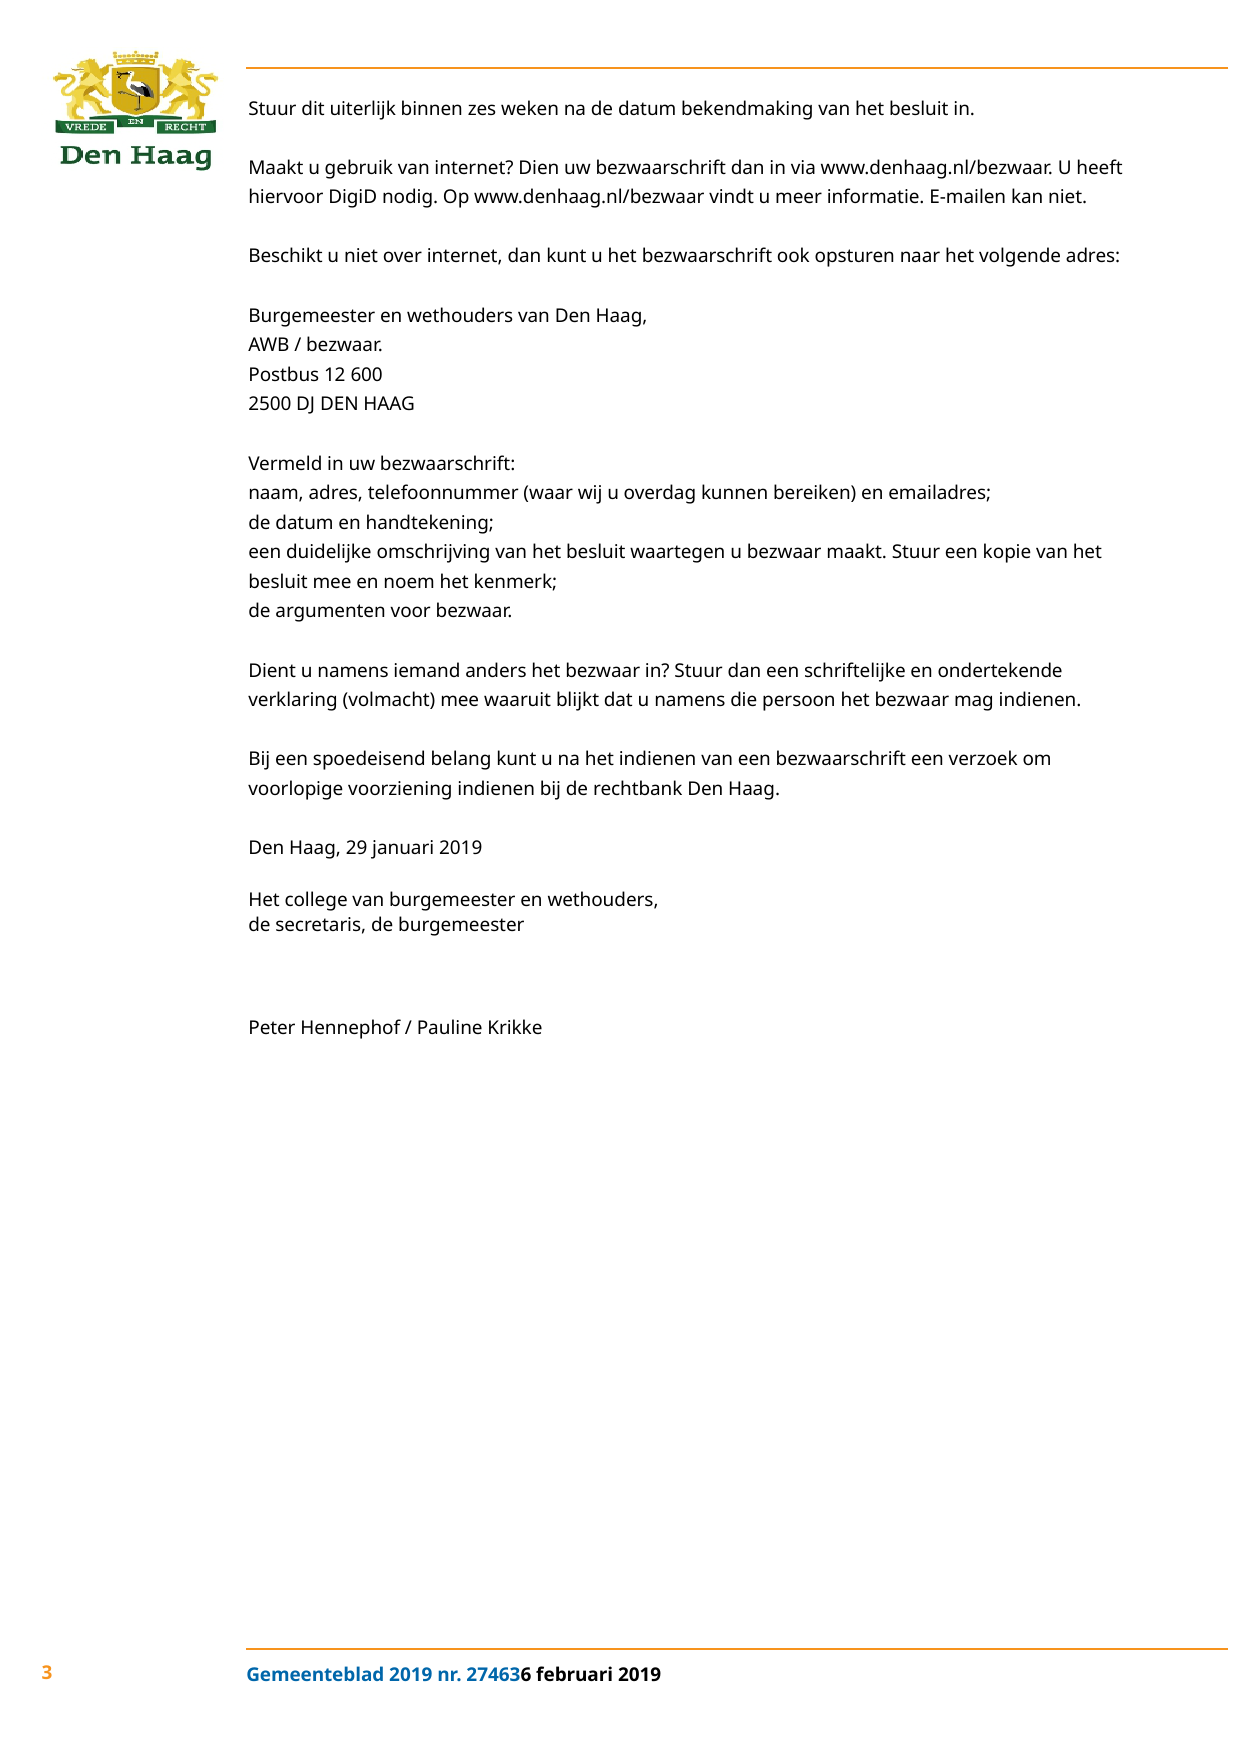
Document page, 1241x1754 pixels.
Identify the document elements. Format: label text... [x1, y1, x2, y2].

text Den Haag, 29 januari 2019 [248, 834, 1152, 860]
text naam, adres, telefoonnummer (waar wij u overdag kunnen bereiken) en emailadres; [248, 479, 1152, 505]
text 2500 DJ DEN HAAG [248, 391, 1152, 416]
text Peter Hennephof / Pauline Krikke [248, 1014, 1152, 1040]
text Postbus 12 600 [248, 361, 1152, 387]
text de argumenten voor bezwaar. [248, 598, 1152, 623]
text Beschikt u niet over internet, dan kunt u het bezwaarschrift ook opsturen naar het volgende adres: [248, 243, 1152, 268]
text Vermeld in uw bezwaarschrift: [248, 450, 1152, 476]
text Maakt u gebruik van internet? Dien uw bezwaarschrift dan in via www.denhaag.nl/bezwaar. U heeft hiervoor DigiD nodig. Op www.denhaag.nl/bezwaar vindt u meer informatie. E-mailen kan niet. [248, 154, 1152, 209]
text Het college van burgemeester en wethouders, [248, 886, 1152, 912]
text AWB / bezwaar. [248, 331, 1152, 357]
text Stuur dit uiterlijk binnen zes weken na de datum bekendmaking van het besluit in. [248, 95, 1152, 121]
text Burgemeester en wethouders van Den Haag, [248, 302, 1152, 328]
text de datum en handtekening; [248, 509, 1152, 535]
text de secretaris, de burgemeester [248, 912, 1152, 937]
text Dient u namens iemand anders het bezwaar in? Stuur dan een schriftelijke en ondertekende verklaring (volmacht) mee waaruit blijkt dat u namens die persoon het bezwaar mag indienen. [248, 657, 1152, 712]
text Bij een spoedeisend belang kunt u na het indienen van een bezwaarschrift een verzoek om voorlopige voorziening indienen bij de rechtbank Den Haag. [248, 746, 1152, 801]
picture [41, 47, 231, 172]
text een duidelijke omschrijving van het besluit waartegen u bezwaar maakt. Stuur een kopie van het besluit mee en noem het kenmerk; [248, 538, 1152, 594]
